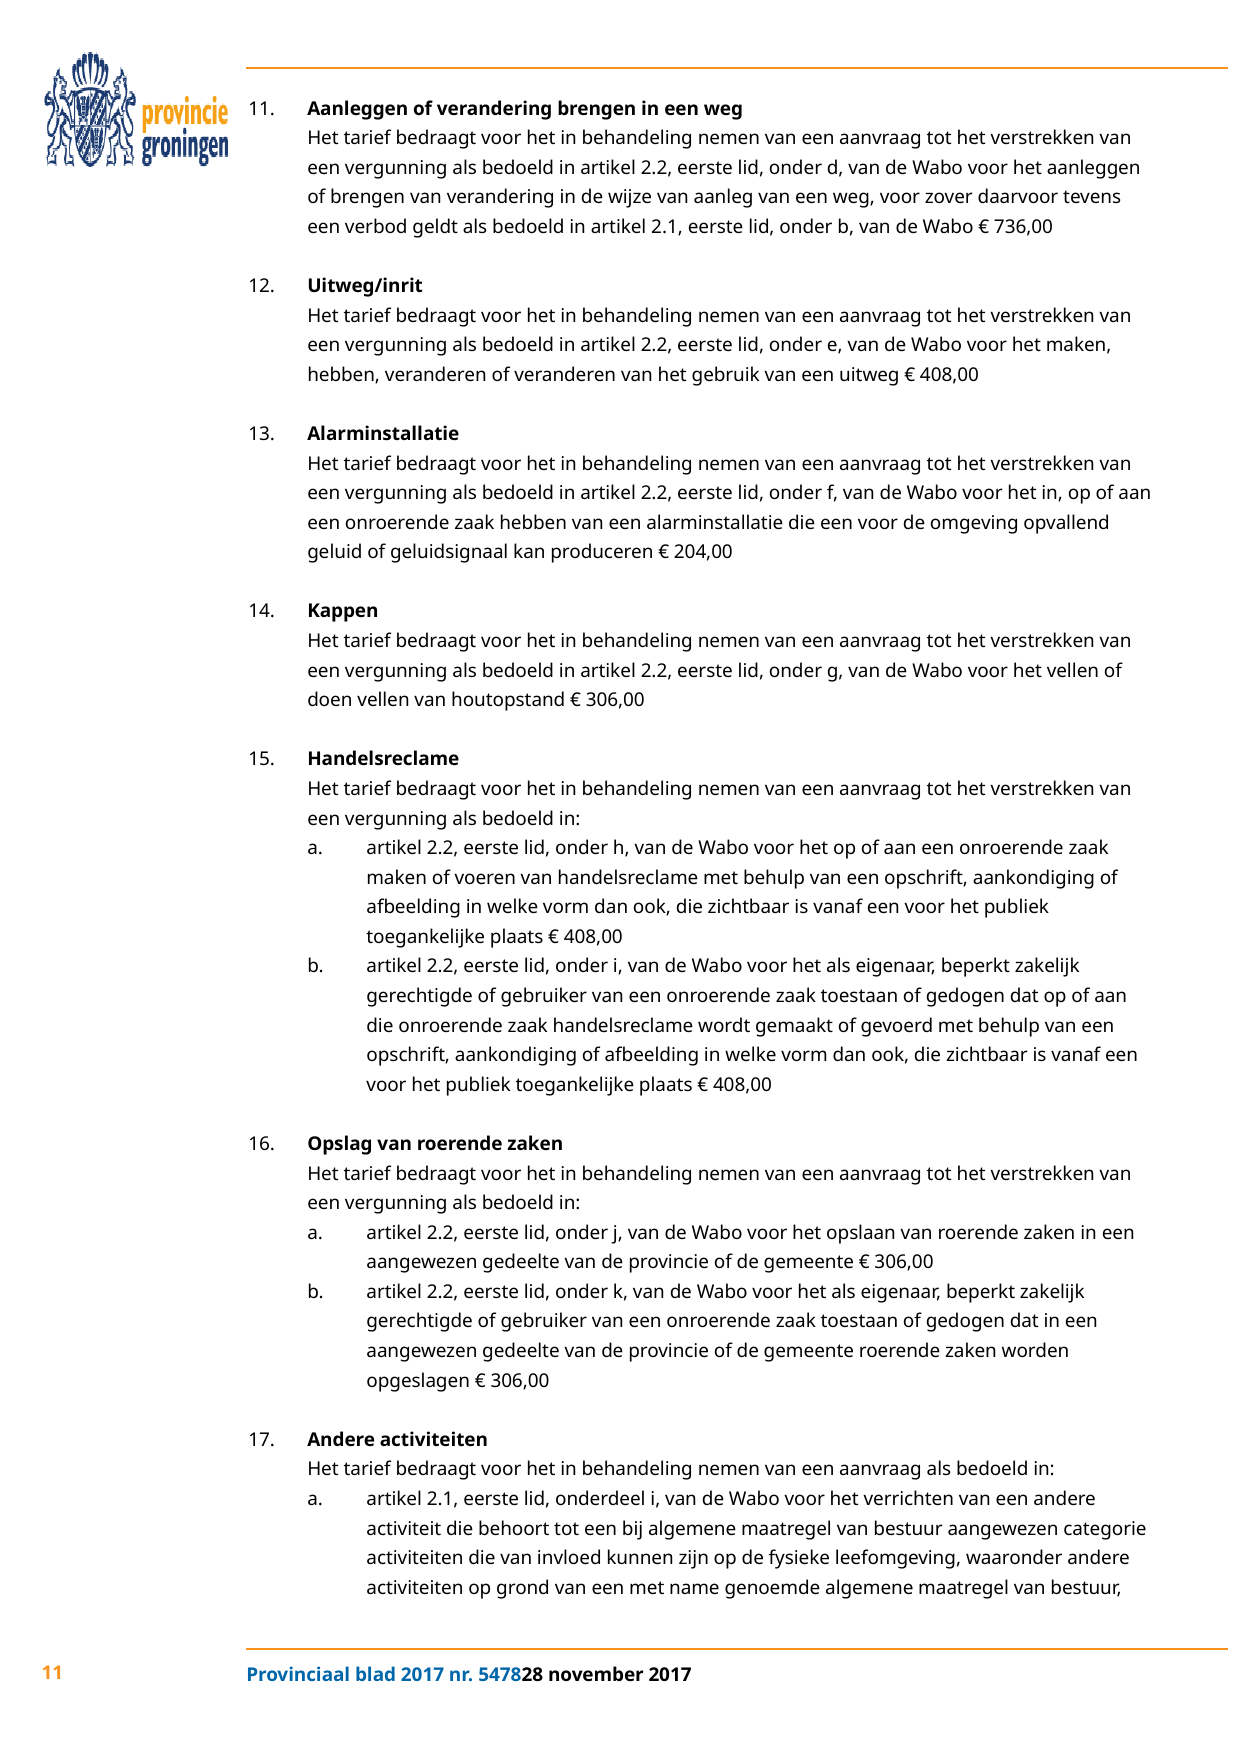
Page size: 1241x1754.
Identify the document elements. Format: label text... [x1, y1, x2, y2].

list Het tarief bedraagt voor het in behandeling nemen van een aanvraag tot het verstrekken van een vergunning als bedoeld in artikel 2.2, eerste lid, onder d, van de Wabo voor het aanleggen of brengen van verandering in de wijze van aanleg van een weg, voor zover daarvoor tevens een verbod geldt als bedoeld in artikel 2.1, eerste lid, onder b, van de Wabo € 736,00 [248, 124, 1152, 239]
list artikel 2.2, eerste lid, onder k, van de Wabo voor het als eigenaar, beperkt zakelijk gerechtigde of gebruiker van een onroerende zaak toestaan of gedogen dat in een aangewezen gedeelte van de provincie of de gemeente roerende zaken worden opgeslagen € 306,00 [307, 1278, 1152, 1393]
list Het tarief bedraagt voor het in behandeling nemen van een aanvraag tot het verstrekken van een vergunning als bedoeld in artikel 2.2, eerste lid, onder f, van de Wabo voor het in, op of aan een onroerende zaak hebben van een alarminstallatie die een voor de omgeving opvallend geluid of geluidsignaal kan produceren € 204,00 [248, 450, 1152, 564]
list Het tarief bedraagt voor het in behandeling nemen van een aanvraag tot het verstrekken van een vergunning als bedoeld in artikel 2.2, eerste lid, onder g, van de Wabo voor het vellen of doen vellen van houtopstand € 306,00 [248, 627, 1152, 712]
list artikel 2.1, eerste lid, onderdeel i, van de Wabo voor het verrichten van een andere activiteit die behoort tot een bij algemene maatregel van bestuur aangewezen categorie activiteiten die van invloed kunnen zijn op de fysieke leefomgeving, waaronder andere activiteiten op grond van een met name genoemde algemene maatregel van bestuur, [307, 1485, 1152, 1600]
list Opslag van roerende zaken [248, 1130, 1152, 1156]
list Andere activiteiten [248, 1426, 1152, 1452]
list Het tarief bedraagt voor het in behandeling nemen van een aanvraag tot het verstrekken van een vergunning als bedoeld in artikel 2.2, eerste lid, onder e, van de Wabo voor het maken, hebben, veranderen of veranderen van het gebruik van een uitweg € 408,00 [248, 302, 1152, 387]
list Alarminstallatie [248, 420, 1152, 446]
list Handelsreclame [248, 746, 1152, 771]
picture [41, 47, 231, 172]
list Het tarief bedraagt voor het in behandeling nemen van een aanvraag tot het verstrekken van een vergunning als bedoeld in: [248, 775, 1152, 831]
list Uitweg/inrit [248, 272, 1152, 298]
list Aanleggen of verandering brengen in een weg [248, 95, 1152, 121]
list artikel 2.2, eerste lid, onder i, van de Wabo voor het als eigenaar, beperkt zakelijk gerechtigde of gebruiker van een onroerende zaak toestaan of gedogen dat op of aan die onroerende zaak handelsreclame wordt gemaakt of gevoerd met behulp van een opschrift, aankondiging of afbeelding in welke vorm dan ook, die zichtbaar is vanaf een voor het publiek toegankelijke plaats € 408,00 [307, 953, 1152, 1097]
list Het tarief bedraagt voor het in behandeling nemen van een aanvraag als bedoeld in: [248, 1456, 1152, 1481]
list artikel 2.2, eerste lid, onder h, van de Wabo voor het op of aan een onroerende zaak maken of voeren van handelsreclame met behulp van een opschrift, aankondiging of afbeelding in welke vorm dan ook, die zichtbaar is vanaf een voor het publiek toegankelijke plaats € 408,00 [307, 834, 1152, 949]
list Het tarief bedraagt voor het in behandeling nemen van een aanvraag tot het verstrekken van een vergunning als bedoeld in: [248, 1160, 1152, 1215]
list Kappen [248, 598, 1152, 623]
list artikel 2.2, eerste lid, onder j, van de Wabo voor het opslaan van roerende zaken in een aangewezen gedeelte van de provincie of de gemeente € 306,00 [307, 1219, 1152, 1274]
